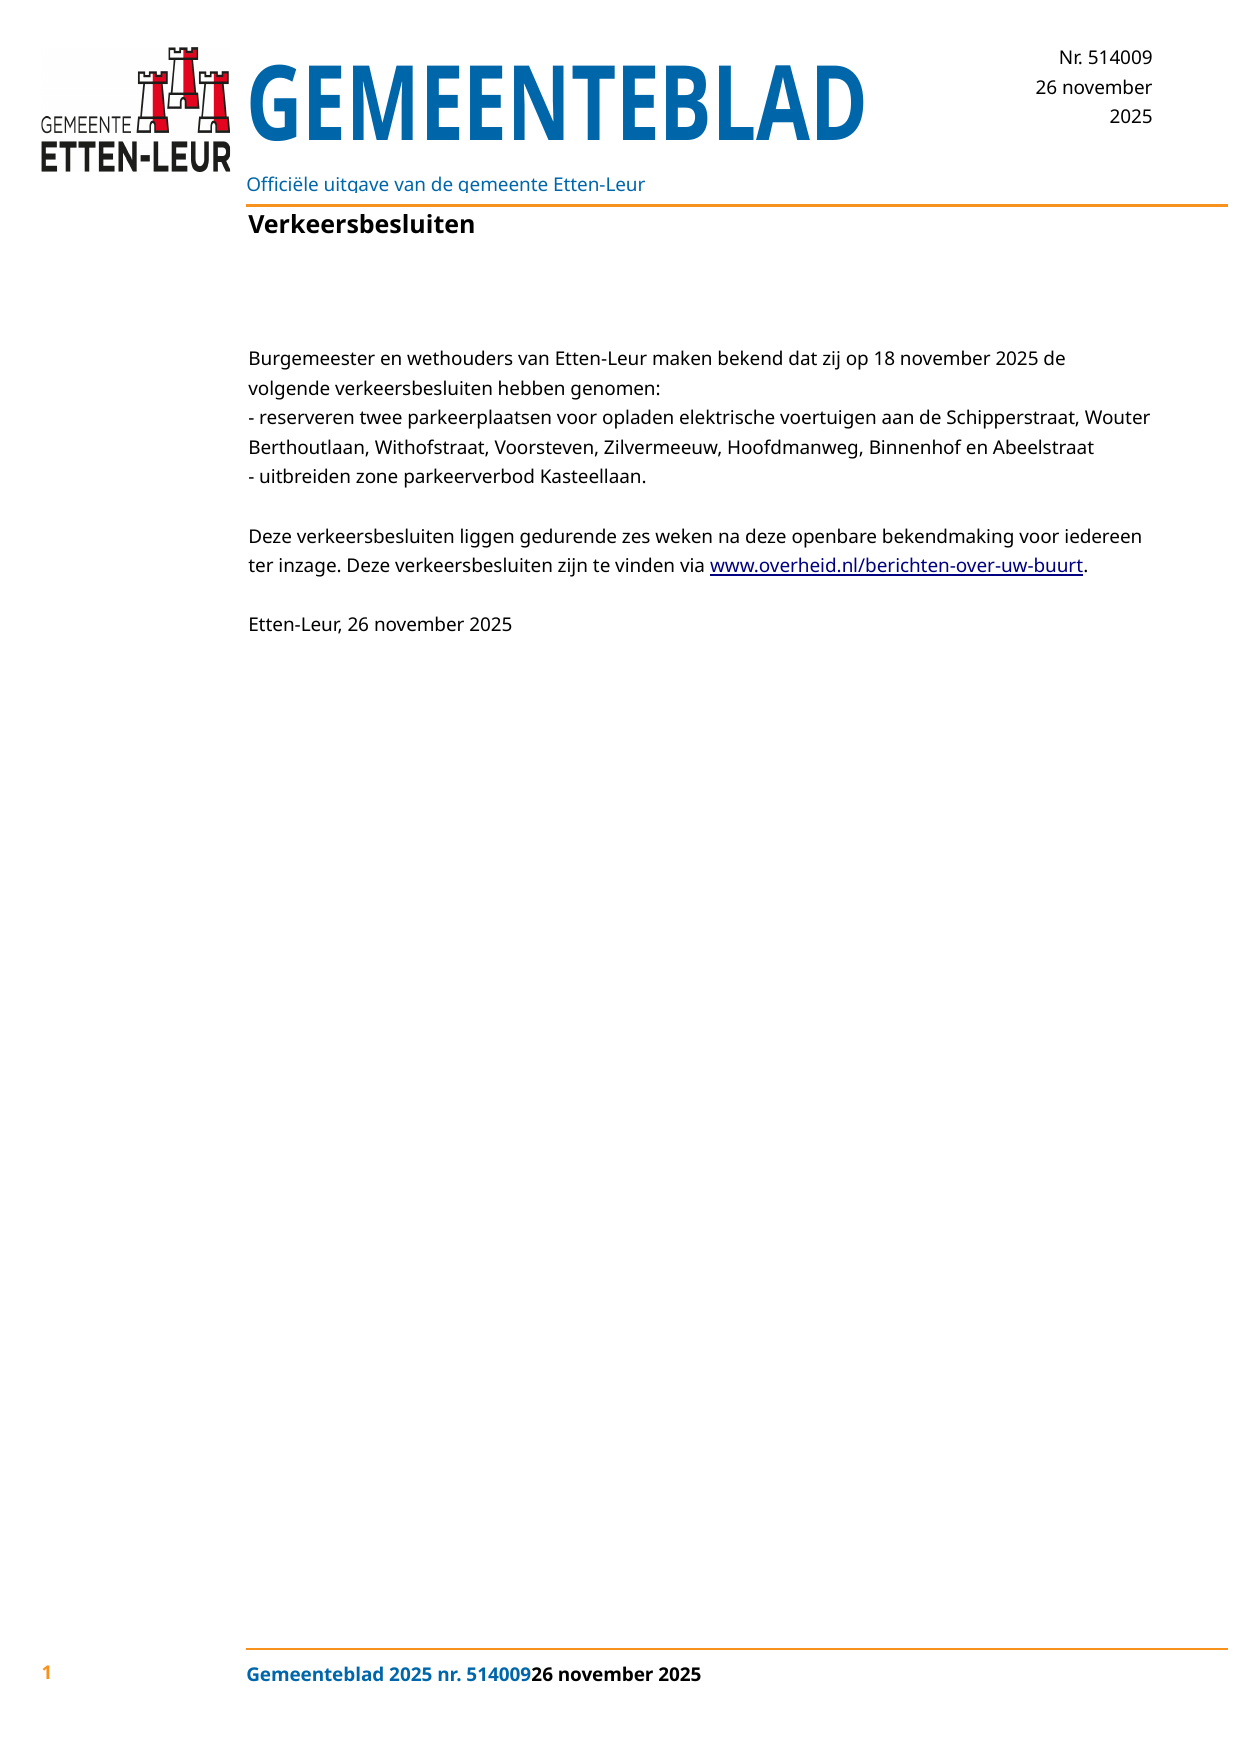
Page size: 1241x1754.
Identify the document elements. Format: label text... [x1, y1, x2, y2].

text - uitbreiden zone parkeerverbod Kasteellaan. [248, 464, 1152, 489]
text - reserveren twee parkeerplaatsen voor opladen elektrische voertuigen aan de Schipperstraat, Wouter Berthoutlaan, Withofstraat, Voorsteven, Zilvermeeuw, Hoofdmanweg, Binnenhof en Abeelstraat [248, 404, 1152, 460]
text Etten-Leur, 26 november 2025 [248, 612, 1152, 637]
text Verkeersbesluiten [248, 207, 1152, 241]
text Burgemeester en wethouders van Etten-Leur maken bekend dat zij op 18 november 2025 de volgende verkeersbesluiten hebben genomen: [248, 345, 1152, 401]
text Deze verkeersbesluiten liggen gedurende zes weken na deze openbare bekendmaking voor iedereen ter inzage. Deze verkeersbesluiten zijn te vinden via www.overheid.nl/berichten-over-uw-buurt. [248, 523, 1152, 578]
picture [41, 47, 231, 172]
